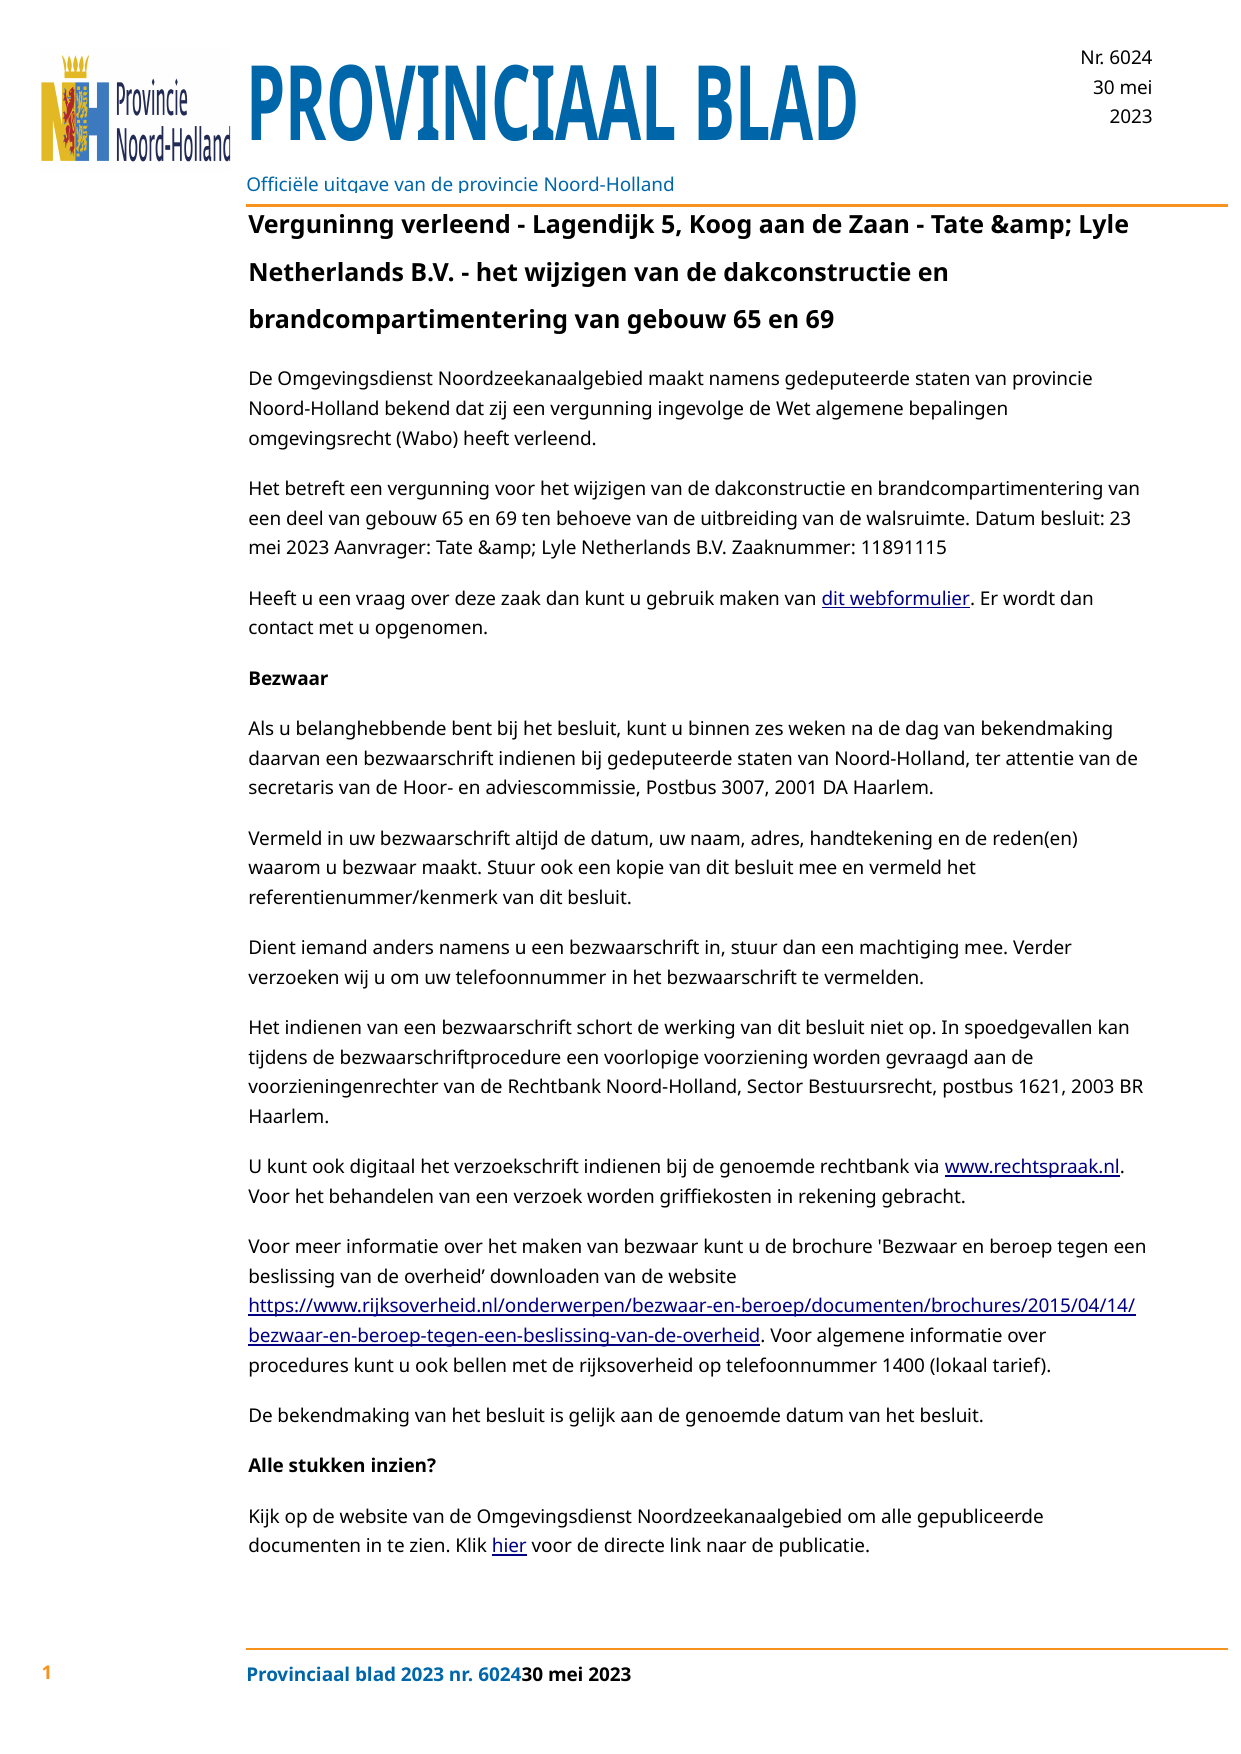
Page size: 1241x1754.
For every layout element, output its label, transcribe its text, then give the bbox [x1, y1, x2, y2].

text Alle stukken inzien? [248, 1453, 1152, 1478]
text Het indienen van een bezwaarschrift schort de werking van dit besluit niet op. In spoedgevallen kan tijdens de bezwaarschriftprocedure een voorlopige voorziening worden gevraagd aan de voorzieningenrechter van de Rechtbank Noord-Holland, Sector Bestuursrecht, postbus 1621, 2003 BR Haarlem. [248, 1014, 1152, 1129]
text Het betreft een vergunning voor het wijzigen van de dakconstructie en brandcompartimentering van een deel van gebouw 65 en 69 ten behoeve van de uitbreiding van de walsruimte. Datum besluit: 23 mei 2023 Aanvrager: Tate &amp; Lyle Netherlands B.V. Zaaknummer: 11891115 [248, 475, 1152, 560]
text Kijk op de website van de Omgevingsdienst Noordzeekanaalgebied om alle gepubliceerde documenten in te zien. Klik hier voor de directe link naar de publicatie. [248, 1503, 1152, 1558]
text Heeft u een vraag over deze zaak dan kunt u gebruik maken van dit webformulier. Er wordt dan contact met u opgenomen. [248, 585, 1152, 640]
text Verguninng verleend - Lagendijk 5, Koog aan de Zaan - Tate &amp; Lyle Netherlands B.V. - het wijzigen van de dakconstructie en brandcompartimentering van gebouw 65 en 69 [248, 207, 1152, 336]
text Vermeld in uw bezwaarschrift altijd de datum, uw naam, adres, handtekening en de reden(en) waarom u bezwaar maakt. Stuur ook een kopie van dit besluit mee en vermeld het referentienummer/kenmerk van dit besluit. [248, 825, 1152, 909]
text De bekendmaking van het besluit is gelijk aan de genoemde datum van het besluit. [248, 1402, 1152, 1428]
text U kunt ook digitaal het verzoekschrift indienen bij de genoemde rechtbank via www.rechtspraak.nl. Voor het behandelen van een verzoek worden griffiekosten in rekening gebracht. [248, 1153, 1152, 1209]
picture [41, 47, 231, 172]
text Voor meer informatie over het maken van bezwaar kunt u de brochure 'Bezwaar en beroep tegen een beslissing van de overheid’ downloaden van de website https://www.rijksoverheid.nl/onderwerpen/bezwaar-en-beroep/documenten/brochures/2015/04/14/bezwaar-en-beroep-tegen-een-beslissing-van-de-overheid. Voor algemene informatie over procedures kunt u ook bellen met de rijksoverheid op telefoonnummer 1400 (lokaal tarief). [248, 1233, 1152, 1377]
text Als u belanghebbende bent bij het besluit, kunt u binnen zes weken na de dag van bekendmaking daarvan een bezwaarschrift indienen bij gedeputeerde staten van Noord-Holland, ter attentie van de secretaris van de Hoor- en adviescommissie, Postbus 3007, 2001 DA Haarlem. [248, 715, 1152, 800]
text Dient iemand anders namens u een bezwaarschrift in, stuur dan een machtiging mee. Verder verzoeken wij u om uw telefoonnummer in het bezwaarschrift te vermelden. [248, 934, 1152, 989]
text Bezwaar [248, 665, 1152, 690]
text De Omgevingsdienst Noordzeekanaalgebied maakt namens gedeputeerde staten van provincie Noord-Holland bekend dat zij een vergunning ingevolge de Wet algemene bepalingen omgevingsrecht (Wabo) heeft verleend. [248, 366, 1152, 450]
